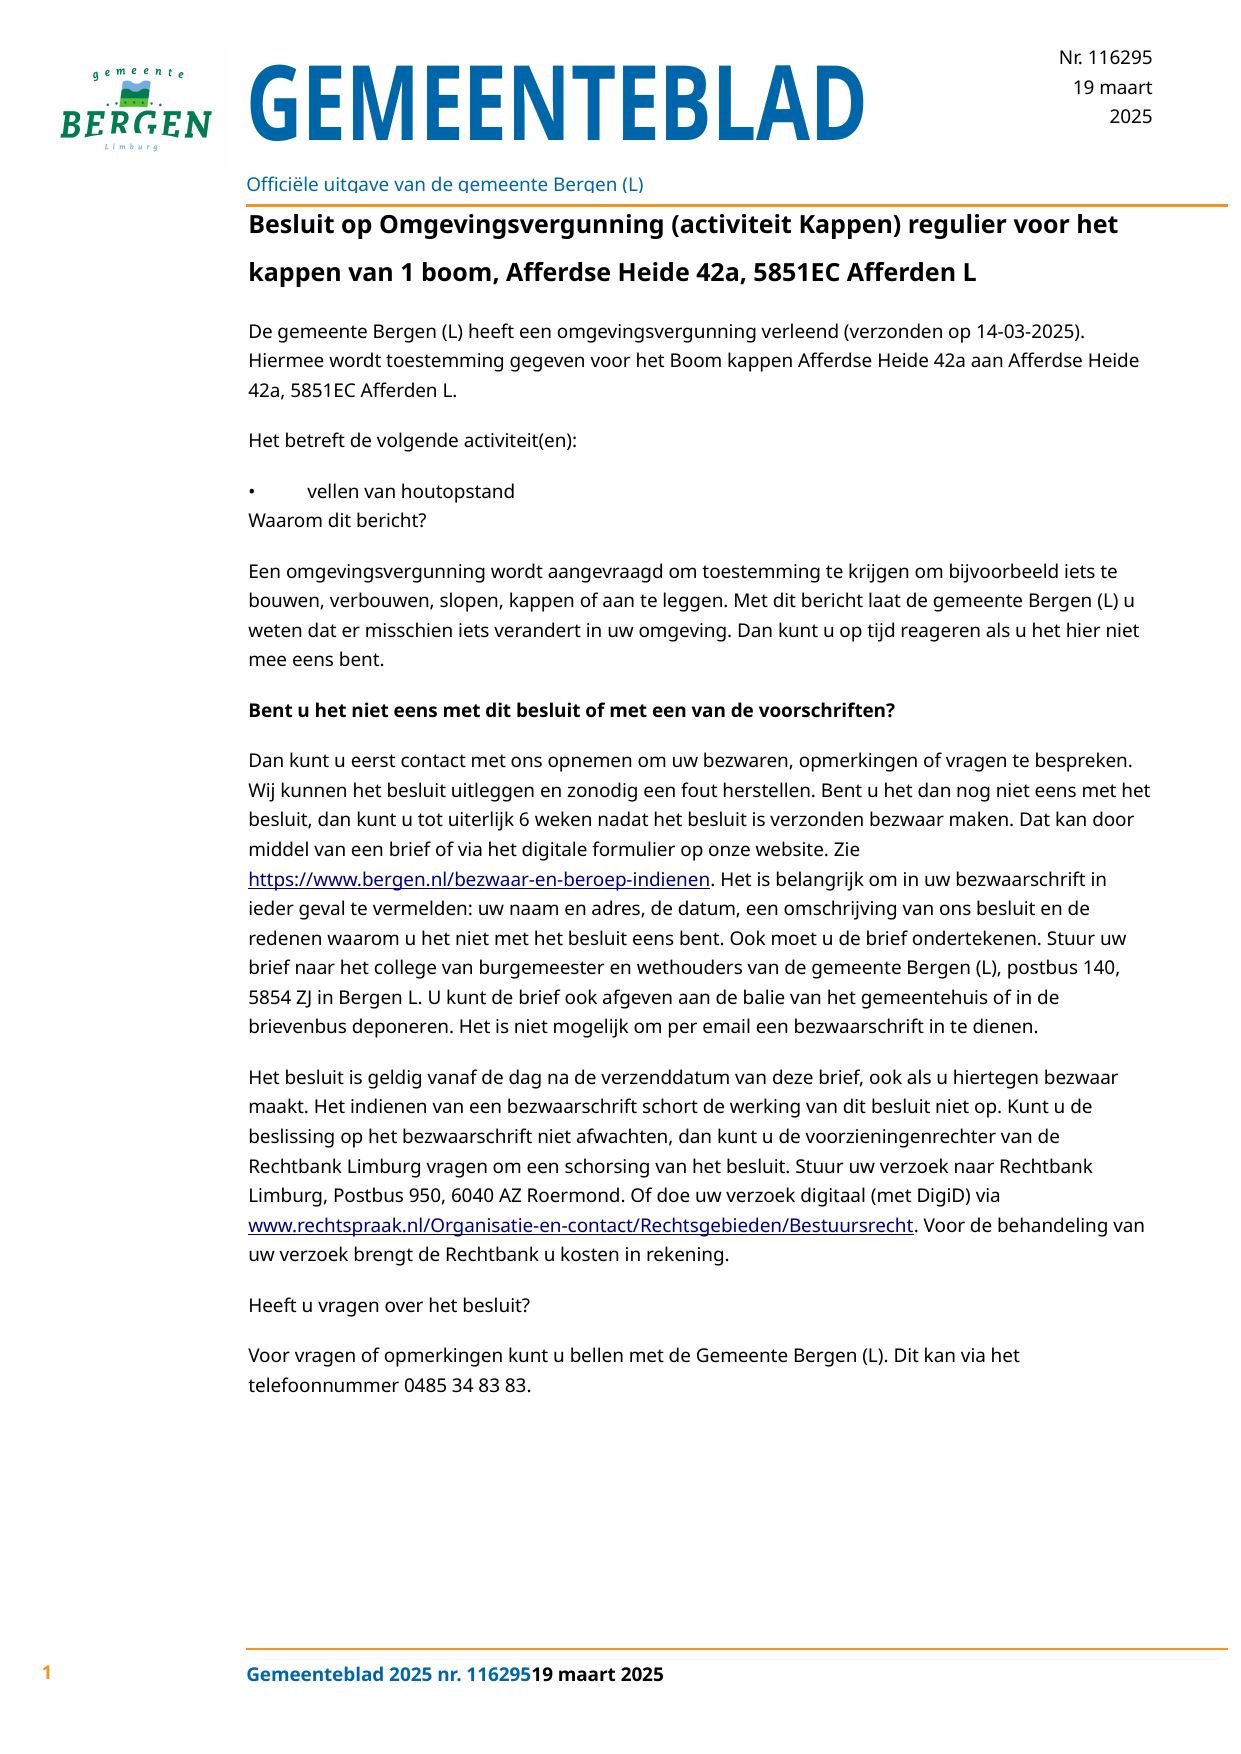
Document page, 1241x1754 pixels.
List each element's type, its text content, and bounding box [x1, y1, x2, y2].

text Voor vragen of opmerkingen kunt u bellen met de Gemeente Bergen (L). Dit kan via het telefoonnummer 0485 34 83 83. [248, 1342, 1152, 1398]
text Waarom dit bericht? [248, 507, 1152, 533]
text Een omgevingsvergunning wordt aangevraagd om toestemming te krijgen om bijvoorbeeld iets te bouwen, verbouwen, slopen, kappen of aan te leggen. Met dit bericht laat de gemeente Bergen (L) u weten dat er misschien iets verandert in uw omgeving. Dan kunt u op tijd reageren als u het hier niet mee eens bent. [248, 558, 1152, 672]
picture [41, 47, 231, 172]
text De gemeente Bergen (L) heeft een omgevingsvergunning verleend (verzonden op 14-03-2025). Hiermee wordt toestemming gegeven voor het Boom kappen Afferdse Heide 42a aan Afferdse Heide 42a, 5851EC Afferden L. [248, 318, 1152, 403]
text Het betreft de volgende activiteit(en): [248, 427, 1152, 453]
text Dan kunt u eerst contact met ons opnemen om uw bezwaren, opmerkingen of vragen te bespreken. Wij kunnen het besluit uitleggen en zonodig een fout herstellen. Bent u het dan nog niet eens met het besluit, dan kunt u tot uiterlijk 6 weken nadat het besluit is verzonden bezwaar maken. Dat kan door middel van een brief of via het digitale formulier op onze website. Zie https://www.bergen.nl/bezwaar-en-beroep-indienen. Het is belangrijk om in uw bezwaarschrift in ieder geval te vermelden: uw naam en adres, de datum, een omschrijving van ons besluit en de redenen waarom u het niet met het besluit eens bent. Ook moet u de brief ondertekenen. Stuur uw brief naar het college van burgemeester en wethouders van de gemeente Bergen (L), postbus 140, 5854 ZJ in Bergen L. U kunt de brief ook afgeven aan de balie van het gemeentehuis of in de brievenbus deponeren. Het is niet mogelijk om per email een bezwaarschrift in te dienen. [248, 747, 1152, 1039]
text Besluit op Omgevingsvergunning (activiteit Kappen) regulier voor het kappen van 1 boom, Afferdse Heide 42a, 5851EC Afferden L [248, 207, 1152, 288]
text Het besluit is geldig vanaf de dag na de verzenddatum van deze brief, ook als u hiertegen bezwaar maakt. Het indienen van een bezwaarschrift schort de werking van dit besluit niet op. Kunt u de beslissing op het bezwaarschrift niet afwachten, dan kunt u de voorzieningenrechter van de Rechtbank Limburg vragen om een schorsing van het besluit. Stuur uw verzoek naar Rechtbank Limburg, Postbus 950, 6040 AZ Roermond. Of doe uw verzoek digitaal (met DigiD) via www.rechtspraak.nl/Organisatie-en-contact/Rechtsgebieden/Bestuursrecht. Voor de behandeling van uw verzoek brengt de Rechtbank u kosten in rekening. [248, 1064, 1152, 1267]
text Heeft u vragen over het besluit? [248, 1292, 1152, 1318]
text Bent u het niet eens met dit besluit of met een van de voorschriften? [248, 697, 1152, 723]
list vellen van houtopstand [248, 478, 1152, 504]
